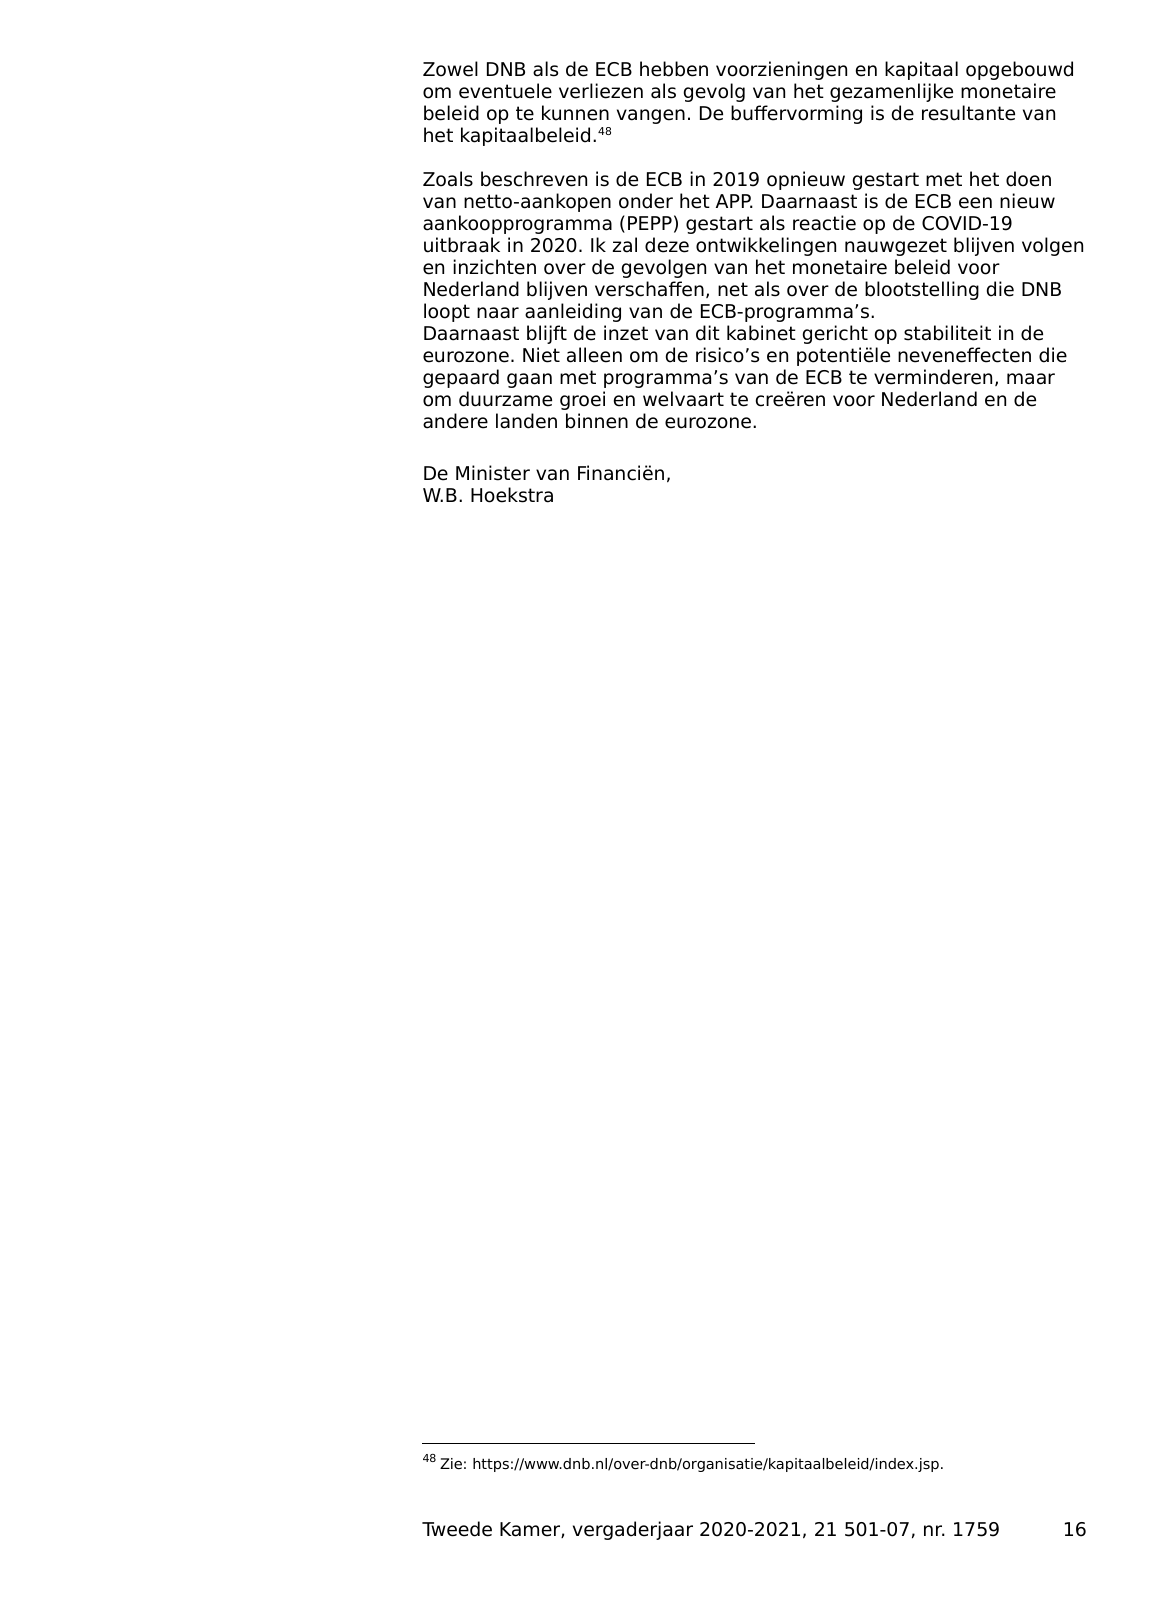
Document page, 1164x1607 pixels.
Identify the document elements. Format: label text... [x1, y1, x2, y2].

text De Minister van Financiën, W.B. Hoekstra [422, 463, 1087, 507]
text Zie: https://www.dnb.nl/over-dnb/organisatie/kapitaalbeleid/index.jsp. [422, 1452, 1087, 1474]
text Zowel DNB als de ECB hebben voorzieningen en kapitaal opgebouwd om eventuele verliezen als gevolg van het gezamenlijke monetaire beleid op te kunnen vangen. De buffervorming is de resultante van het kapitaalbeleid. [422, 59, 1087, 147]
text Daarnaast blijft de inzet van dit kabinet gericht op stabiliteit in de eurozone. Niet alleen om de risico’s en potentiële neveneffecten die gepaard gaan met programma’s van de ECB te verminderen, maar om duurzame groei en welvaart te creëren voor Nederland en de andere landen binnen de eurozone. [422, 323, 1087, 433]
text Zoals beschreven is de ECB in 2019 opnieuw gestart met het doen van netto-aankopen onder het APP. Daarnaast is de ECB een nieuw aankoopprogramma (PEPP) gestart als reactie op de COVID-19 uitbraak in 2020. Ik zal deze ontwikkelingen nauwgezet blijven volgen en inzichten over de gevolgen van het monetaire beleid voor Nederland blijven verschaffen, net als over de blootstelling die DNB loopt naar aanleiding van de ECB-programma’s. [422, 169, 1087, 323]
